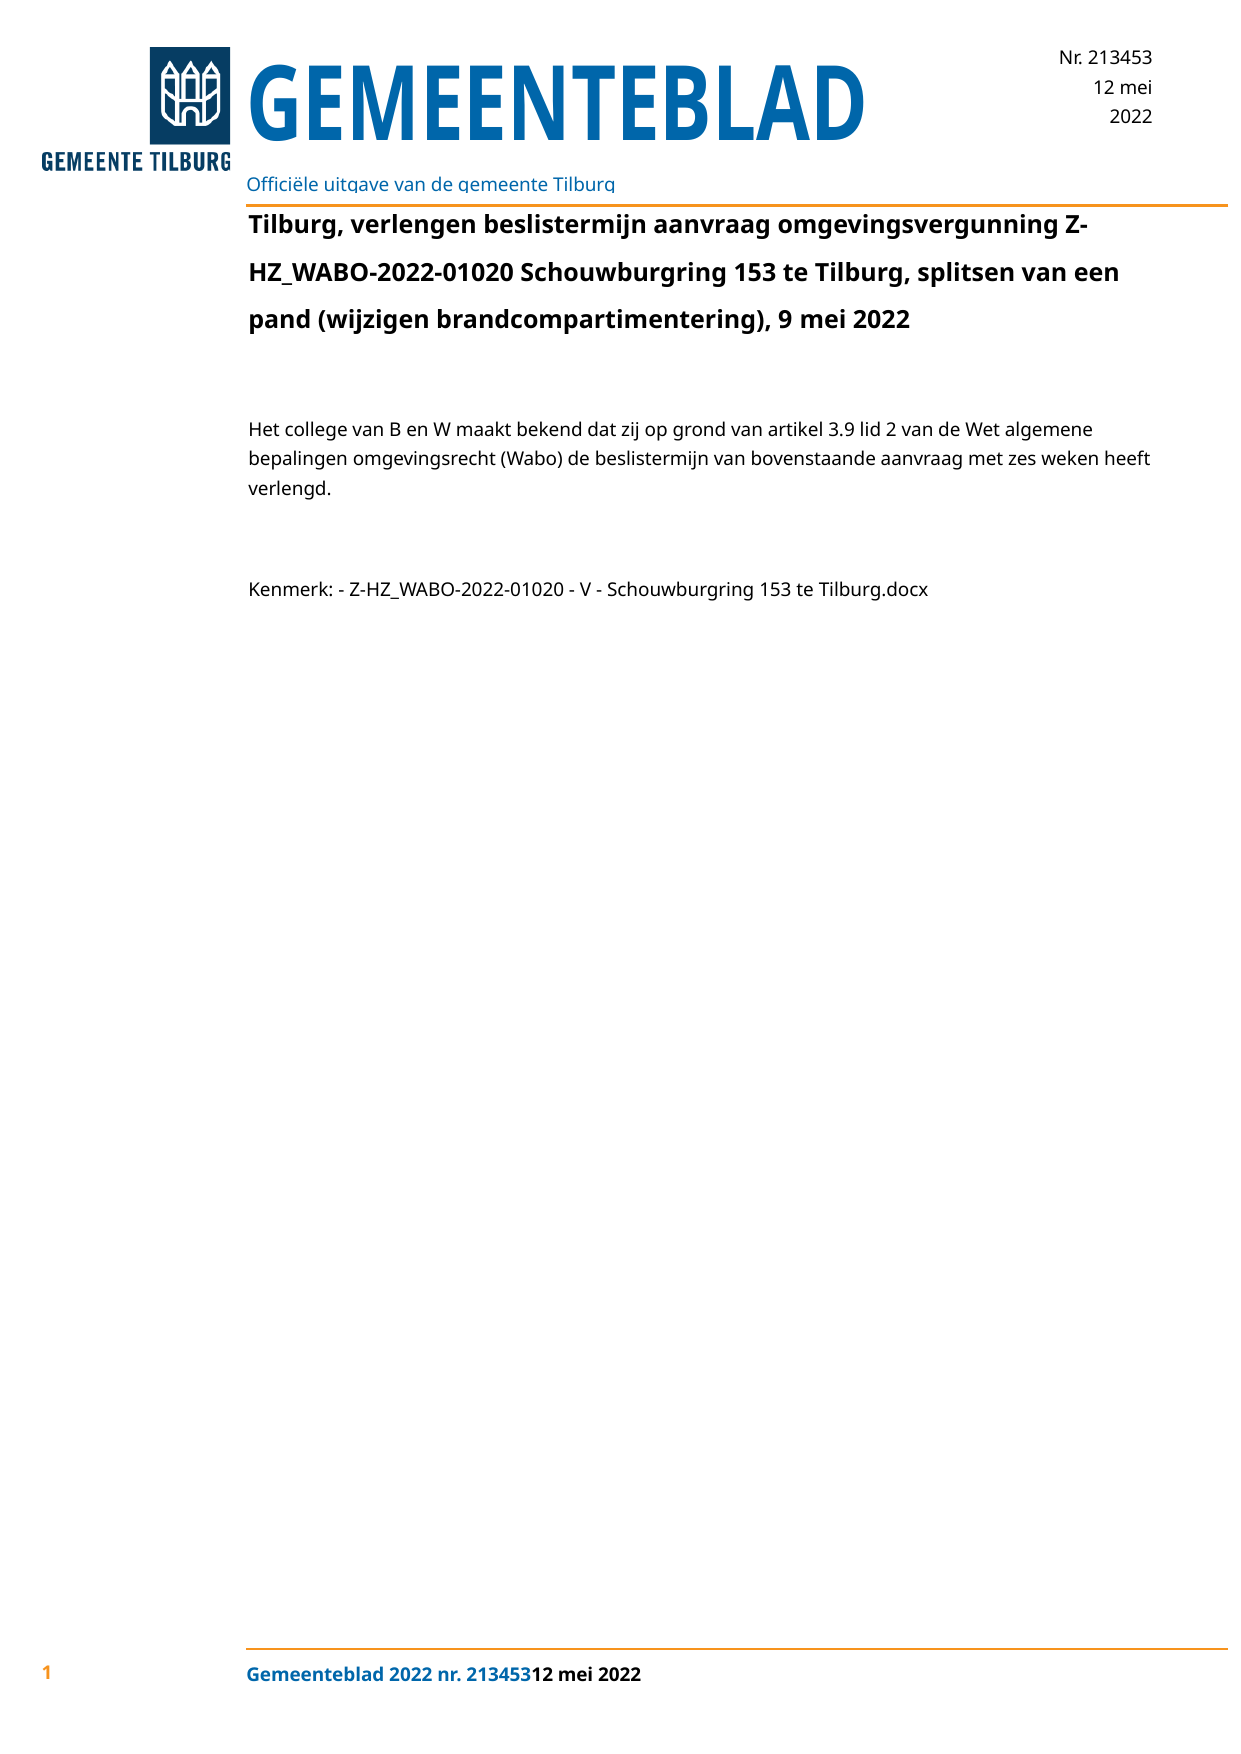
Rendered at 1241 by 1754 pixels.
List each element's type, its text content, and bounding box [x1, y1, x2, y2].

text Het college van B en W maakt bekend dat zij op grond van artikel 3.9 lid 2 van de Wet algemene bepalingen omgevingsrecht (Wabo) de beslistermijn van bovenstaande aanvraag met zes weken heeft verlengd. [248, 416, 1152, 501]
text Kenmerk: - Z-HZ_WABO-2022-01020 - V - Schouwburgring 153 te Tilburg.docx [248, 576, 1152, 602]
picture [41, 47, 231, 172]
text Tilburg, verlengen beslistermijn aanvraag omgevingsvergunning Z-HZ_WABO-2022-01020 Schouwburgring 153 te Tilburg, splitsen van een pand (wijzigen brandcompartimentering), 9 mei 2022 [248, 207, 1152, 336]
